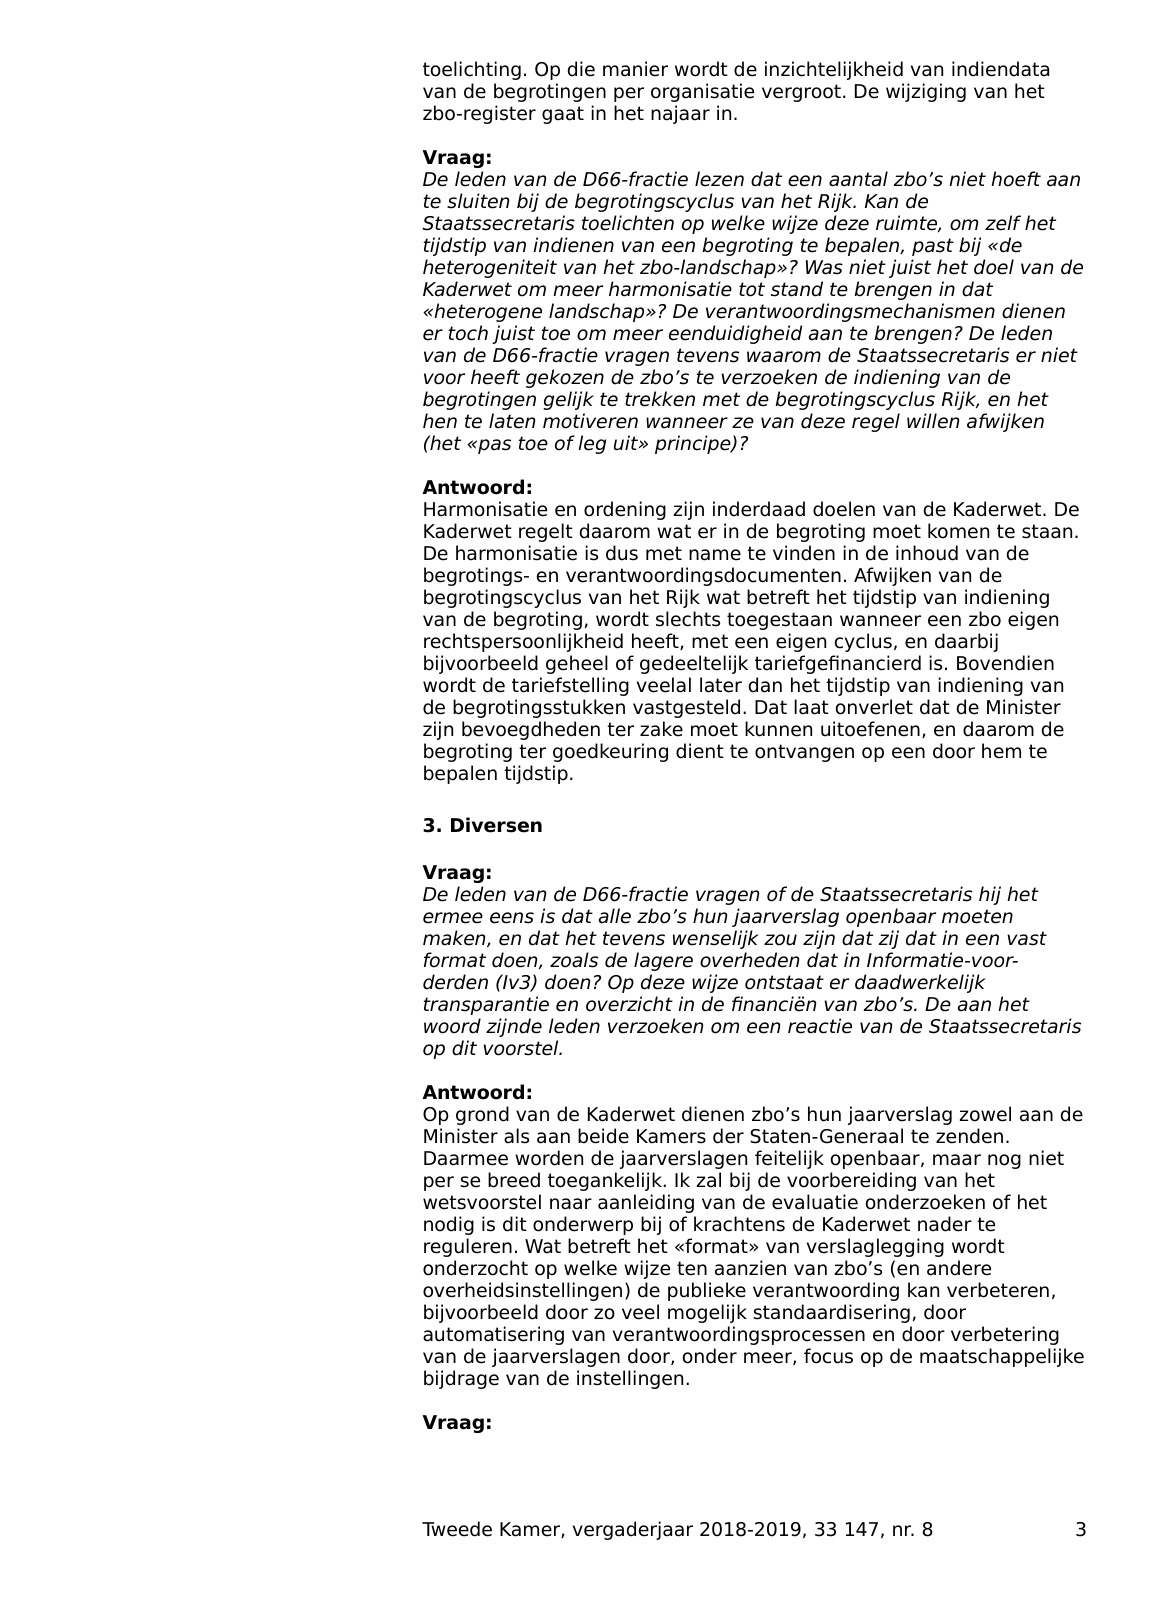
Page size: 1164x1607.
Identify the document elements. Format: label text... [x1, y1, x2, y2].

subtitle 3. Diversen [422, 815, 1087, 837]
text Harmonisatie en ordening zijn inderdaad doelen van de Kaderwet. De Kaderwet regelt daarom wat er in de begroting moet komen te staan. De harmonisatie is dus met name te vinden in de inhoud van de begrotings- en verantwoordingsdocumenten. Afwijken van de begrotingscyclus van het Rijk wat betreft het tijdstip van indiening van de begroting, wordt slechts toegestaan wanneer een zbo eigen rechtspersoonlijkheid heeft, met een eigen cyclus, en daarbij bijvoorbeeld geheel of gedeeltelijk tariefgefinancierd is. Bovendien wordt de tariefstelling veelal later dan het tijdstip van indiening van de begrotingsstukken vastgesteld. Dat laat onverlet dat de Minister zijn bevoegdheden ter zake moet kunnen uitoefenen, en daarom de begroting ter goedkeuring dient te ontvangen op een door hem te bepalen tijdstip. [422, 499, 1087, 785]
text Antwoord: [422, 1082, 1087, 1104]
text Vraag: [422, 1412, 1087, 1434]
text toelichting. Op die manier wordt de inzichtelijkheid van indiendata van de begrotingen per organisatie vergroot. De wijziging van het zbo-register gaat in het najaar in. [422, 59, 1087, 125]
text Vraag: [422, 147, 1087, 169]
text De leden van de D66-fractie vragen of de Staatssecretaris hij het ermee eens is dat alle zbo’s hun jaarverslag openbaar moeten maken, en dat het tevens wenselijk zou zijn dat zij dat in een vast format doen, zoals de lagere overheden dat in Informatie-voor-derden (Iv3) doen? Op deze wijze ontstaat er daadwerkelijk transparantie en overzicht in de financiën van zbo’s. De aan het woord zijnde leden verzoeken om een reactie van de Staatssecretaris op dit voorstel. [422, 884, 1087, 1059]
text Antwoord: [422, 477, 1087, 499]
text De leden van de D66-fractie lezen dat een aantal zbo’s niet hoeft aan te sluiten bij de begrotingscyclus van het Rijk. Kan de Staatssecretaris toelichten op welke wijze deze ruimte, om zelf het tijdstip van indienen van een begroting te bepalen, past bij «de heterogeniteit van het zbo-landschap»? Was niet juist het doel van de Kaderwet om meer harmonisatie tot stand te brengen in dat «heterogene landschap»? De verantwoordingsmechanismen dienen er toch juist toe om meer eenduidigheid aan te brengen? De leden van de D66-fractie vragen tevens waarom de Staatssecretaris er niet voor heeft gekozen de zbo’s te verzoeken de indiening van de begrotingen gelijk te trekken met de begrotingscyclus Rijk, en het hen te laten motiveren wanneer ze van deze regel willen afwijken (het «pas toe of leg uit» principe)? [422, 169, 1087, 455]
text Vraag: [422, 862, 1087, 884]
text Op grond van de Kaderwet dienen zbo’s hun jaarverslag zowel aan de Minister als aan beide Kamers der Staten-Generaal te zenden. Daarmee worden de jaarverslagen feitelijk openbaar, maar nog niet per se breed toegankelijk. Ik zal bij de voorbereiding van het wetsvoorstel naar aanleiding van de evaluatie onderzoeken of het nodig is dit onderwerp bij of krachtens de Kaderwet nader te reguleren. Wat betreft het «format» van verslaglegging wordt onderzocht op welke wijze ten aanzien van zbo’s (en andere overheidsinstellingen) de publieke verantwoording kan verbeteren, bijvoorbeeld door zo veel mogelijk standaardisering, door automatisering van verantwoordingsprocessen en door verbetering van de jaarverslagen door, onder meer, focus op de maatschappelijke bijdrage van de instellingen. [422, 1104, 1087, 1389]
